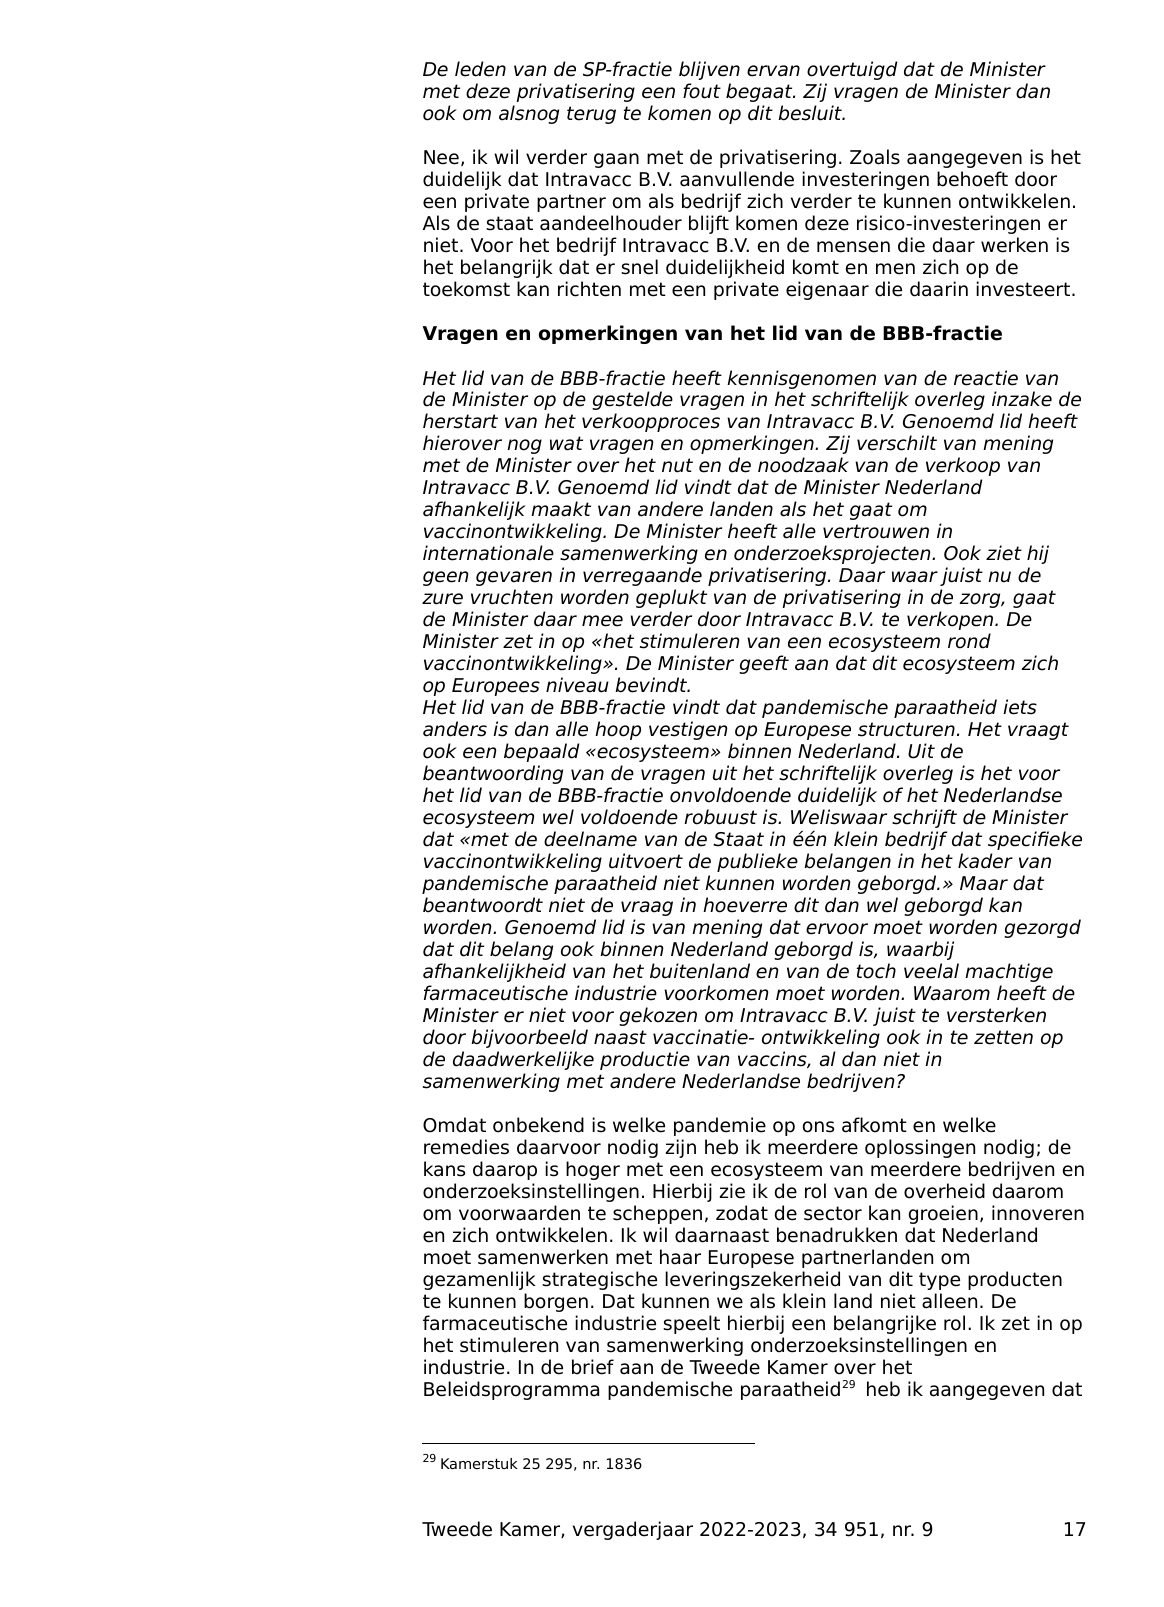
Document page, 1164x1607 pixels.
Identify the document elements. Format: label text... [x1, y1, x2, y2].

text Kamerstuk 25 295, nr. 1836 [422, 1452, 1087, 1474]
text Nee, ik wil verder gaan met de privatisering. Zoals aangegeven is het duidelijk dat Intravacc B.V. aanvullende investeringen behoeft door een private partner om als bedrijf zich verder te kunnen ontwikkelen. Als de staat aandeelhouder blijft komen deze risico-investeringen er niet. Voor het bedrijf Intravacc B.V. en de mensen die daar werken is het belangrijk dat er snel duidelijkheid komt en men zich op de toekomst kan richten met een private eigenaar die daarin investeert. [422, 147, 1087, 301]
text De leden van de SP-fractie blijven ervan overtuigd dat de Minister met deze privatisering een fout begaat. Zij vragen de Minister dan ook om alsnog terug te komen op dit besluit. [422, 59, 1087, 125]
text Omdat onbekend is welke pandemie op ons afkomt en welke remedies daarvoor nodig zijn heb ik meerdere oplossingen nodig; de kans daarop is hoger met een ecosysteem van meerdere bedrijven en onderzoeksinstellingen. Hierbij zie ik de rol van de overheid daarom om voorwaarden te scheppen, zodat de sector kan groeien, innoveren en zich ontwikkelen. Ik wil daarnaast benadrukken dat Nederland moet samenwerken met haar Europese partnerlanden om gezamenlijk strategische leveringszekerheid van dit type producten te kunnen borgen. Dat kunnen we als klein land niet alleen. De farmaceutische industrie speelt hierbij een belangrijke rol. Ik zet in op het stimuleren van samenwerking onderzoeksinstellingen en industrie. In de brief aan de Tweede Kamer over het Beleidsprogramma pandemische paraatheid heb ik aangegeven dat [422, 1115, 1087, 1401]
text Het lid van de BBB-fractie vindt dat pandemische paraatheid iets anders is dan alle hoop vestigen op Europese structuren. Het vraagt ook een bepaald «ecosysteem» binnen Nederland. Uit de beantwoording van de vragen uit het schriftelijk overleg is het voor het lid van de BBB-fractie onvoldoende duidelijk of het Nederlandse ecosysteem wel voldoende robuust is. Weliswaar schrijft de Minister dat «met de deelname van de Staat in één klein bedrijf dat specifieke vaccinontwikkeling uitvoert de publieke belangen in het kader van pandemische paraatheid niet kunnen worden geborgd.» Maar dat beantwoordt niet de vraag in hoeverre dit dan wel geborgd kan worden. Genoemd lid is van mening dat ervoor moet worden gezorgd dat dit belang ook binnen Nederland geborgd is, waarbij afhankelijkheid van het buitenland en van de toch veelal machtige farmaceutische industrie voorkomen moet worden. Waarom heeft de Minister er niet voor gekozen om Intravacc B.V. juist te versterken door bijvoorbeeld naast vaccinatie- ontwikkeling ook in te zetten op de daadwerkelijke productie van vaccins, al dan niet in samenwerking met andere Nederlandse bedrijven? [422, 697, 1087, 1093]
text Het lid van de BBB-fractie heeft kennisgenomen van de reactie van de Minister op de gestelde vragen in het schriftelijk overleg inzake de herstart van het verkoopproces van Intravacc B.V. Genoemd lid heeft hierover nog wat vragen en opmerkingen. Zij verschilt van mening met de Minister over het nut en de noodzaak van de verkoop van Intravacc B.V. Genoemd lid vindt dat de Minister Nederland afhankelijk maakt van andere landen als het gaat om vaccinontwikkeling. De Minister heeft alle vertrouwen in internationale samenwerking en onderzoeksprojecten. Ook ziet hij geen gevaren in verregaande privatisering. Daar waar juist nu de zure vruchten worden geplukt van de privatisering in de zorg, gaat de Minister daar mee verder door Intravacc B.V. te verkopen. De Minister zet in op «het stimuleren van een ecosysteem rond vaccinontwikkeling». De Minister geeft aan dat dit ecosysteem zich op Europees niveau bevindt. [422, 367, 1087, 697]
subtitle Vragen en opmerkingen van het lid van de BBB-fractie [422, 323, 1087, 345]
